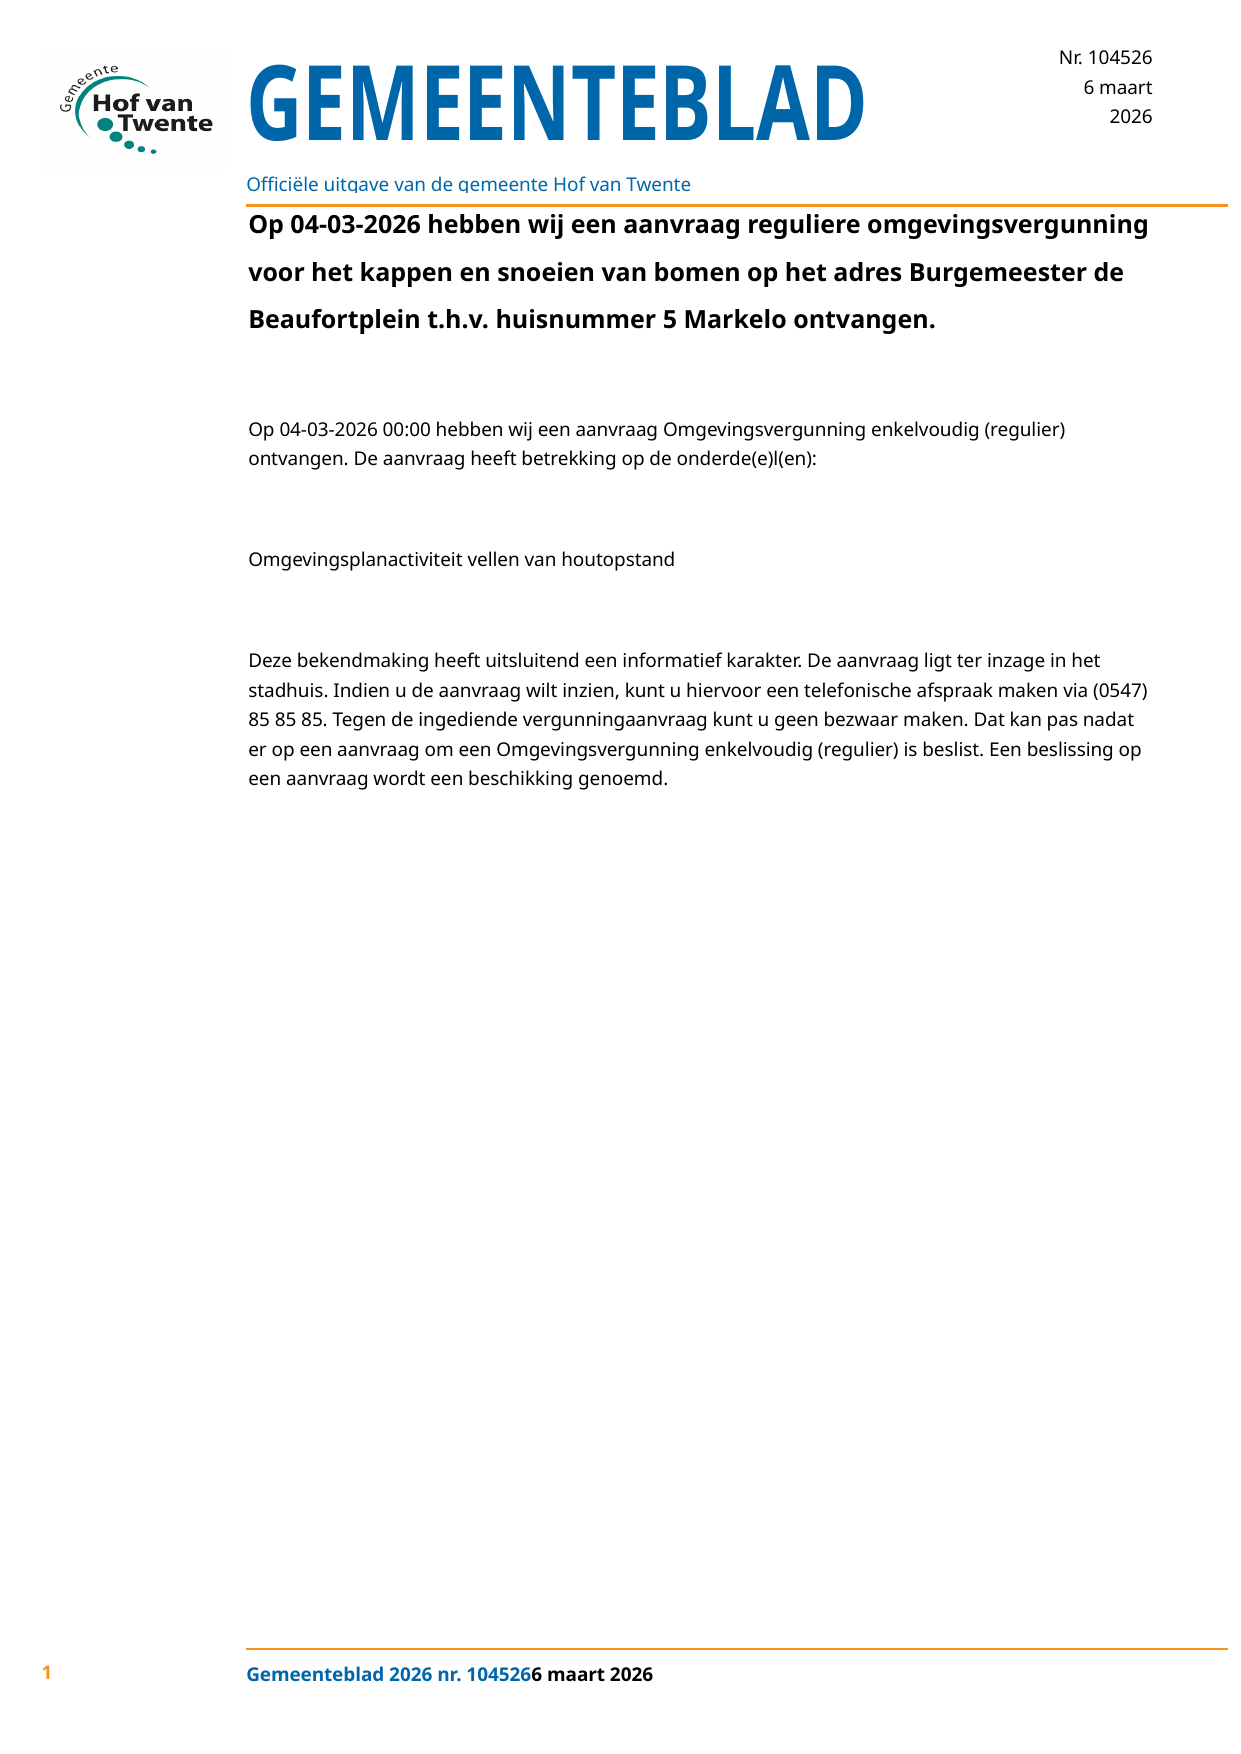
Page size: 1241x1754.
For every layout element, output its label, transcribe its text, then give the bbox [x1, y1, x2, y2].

picture [41, 47, 231, 172]
text Omgevingsplanactiviteit vellen van houtopstand [248, 546, 1152, 572]
text Deze bekendmaking heeft uitsluitend een informatief karakter. De aanvraag ligt ter inzage in het stadhuis. Indien u de aanvraag wilt inzien, kunt u hiervoor een telefonische afspraak maken via (0547) 85 85 85. Tegen de ingediende vergunningaanvraag kunt u geen bezwaar maken. Dat kan pas nadat er op een aanvraag om een Omgevingsvergunning enkelvoudig (regulier) is beslist. Een beslissing op een aanvraag wordt een beschikking genoemd. [248, 647, 1152, 791]
text Op 04-03-2026 00:00 hebben wij een aanvraag Omgevingsvergunning enkelvoudig (regulier) ontvangen. De aanvraag heeft betrekking op de onderde(e)l(en): [248, 416, 1152, 471]
text Op 04-03-2026 hebben wij een aanvraag reguliere omgevingsvergunning voor het kappen en snoeien van bomen op het adres Burgemeester de Beaufortplein t.h.v. huisnummer 5 Markelo ontvangen. [248, 207, 1152, 336]
